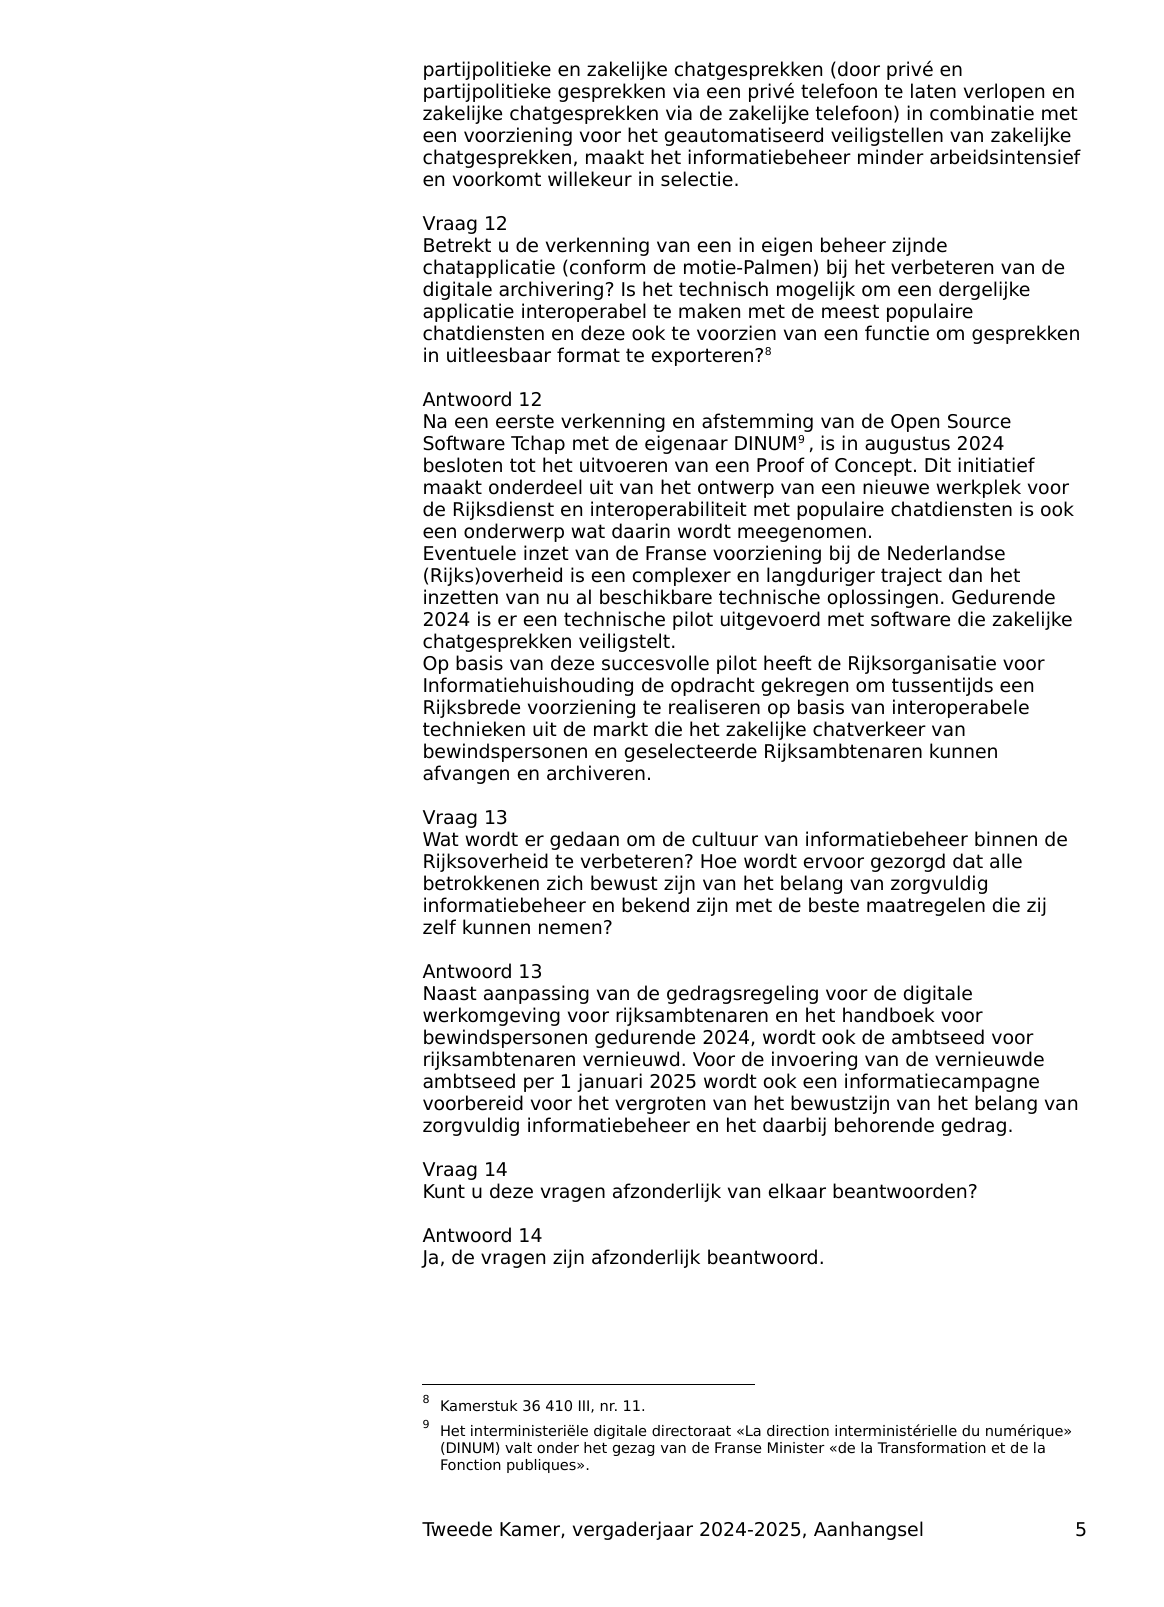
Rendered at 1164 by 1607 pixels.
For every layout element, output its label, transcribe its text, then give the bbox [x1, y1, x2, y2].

text Op basis van deze succesvolle pilot heeft de Rijksorganisatie voor Informatiehuishouding de opdracht gekregen om tussentijds een Rijksbrede voorziening te realiseren op basis van interoperabele technieken uit de markt die het zakelijke chatverkeer van bewindspersonen en geselecteerde Rijksambtenaren kunnen afvangen en archiveren. [422, 653, 1087, 785]
text Kunt u deze vragen afzonderlijk van elkaar beantwoorden? [422, 1181, 1087, 1203]
text Naast aanpassing van de gedragsregeling voor de digitale werkomgeving voor rijksambtenaren en het handboek voor bewindspersonen gedurende 2024, wordt ook de ambtseed voor rijksambtenaren vernieuwd. Voor de invoering van de vernieuwde ambtseed per 1 januari 2025 wordt ook een informatiecampagne voorbereid voor het vergroten van het bewustzijn van het belang van zorgvuldig informatiebeheer en het daarbij behorende gedrag. [422, 983, 1087, 1137]
text Wat wordt er gedaan om de cultuur van informatiebeheer binnen de Rijksoverheid te verbeteren? Hoe wordt ervoor gezorgd dat alle betrokkenen zich bewust zijn van het belang van zorgvuldig informatiebeheer en bekend zijn met de beste maatregelen die zij zelf kunnen nemen? [422, 829, 1087, 939]
text Ja, de vragen zijn afzonderlijk beantwoord. [422, 1247, 1087, 1269]
text Kamerstuk 36 410 III, nr. 11. [422, 1393, 1087, 1416]
text Het interministeriële digitale directoraat «La direction interministérielle du numérique» (DINUM) valt onder het gezag van de Franse Minister «de la Transformation et de la Fonction publiques». [422, 1418, 1087, 1474]
text Betrekt u de verkenning van een in eigen beheer zijnde chatapplicatie (conform de motie-Palmen) bij het verbeteren van de digitale archivering? Is het technisch mogelijk om een dergelijke applicatie interoperabel te maken met de meest populaire chatdiensten en deze ook te voorzien van een functie om gesprekken in uitleesbaar format te exporteren? [422, 235, 1087, 367]
text partijpolitieke en zakelijke chatgesprekken (door privé en partijpolitieke gesprekken via een privé telefoon te laten verlopen en zakelijke chatgesprekken via de zakelijke telefoon) in combinatie met een voorziening voor het geautomatiseerd veiligstellen van zakelijke chatgesprekken, maakt het informatiebeheer minder arbeidsintensief en voorkomt willekeur in selectie. [422, 59, 1087, 191]
text Vraag 12 [422, 213, 1087, 235]
text Vraag 13 [422, 807, 1087, 829]
text Antwoord 12 [422, 389, 1087, 411]
text Antwoord 13 [422, 961, 1087, 983]
text Eventuele inzet van de Franse voorziening bij de Nederlandse (Rijks)overheid is een complexer en langduriger traject dan het inzetten van nu al beschikbare technische oplossingen. Gedurende 2024 is er een technische pilot uitgevoerd met software die zakelijke chatgesprekken veiligstelt. [422, 543, 1087, 653]
text Antwoord 14 [422, 1225, 1087, 1247]
text Na een eerste verkenning en afstemming van de Open Source Software Tchap met de eigenaar DINUM, is in augustus 2024 besloten tot het uitvoeren van een Proof of Concept. Dit initiatief maakt onderdeel uit van het ontwerp van een nieuwe werkplek voor de Rijksdienst en interoperabiliteit met populaire chatdiensten is ook een onderwerp wat daarin wordt meegenomen. [422, 411, 1087, 543]
text Vraag 14 [422, 1159, 1087, 1181]
